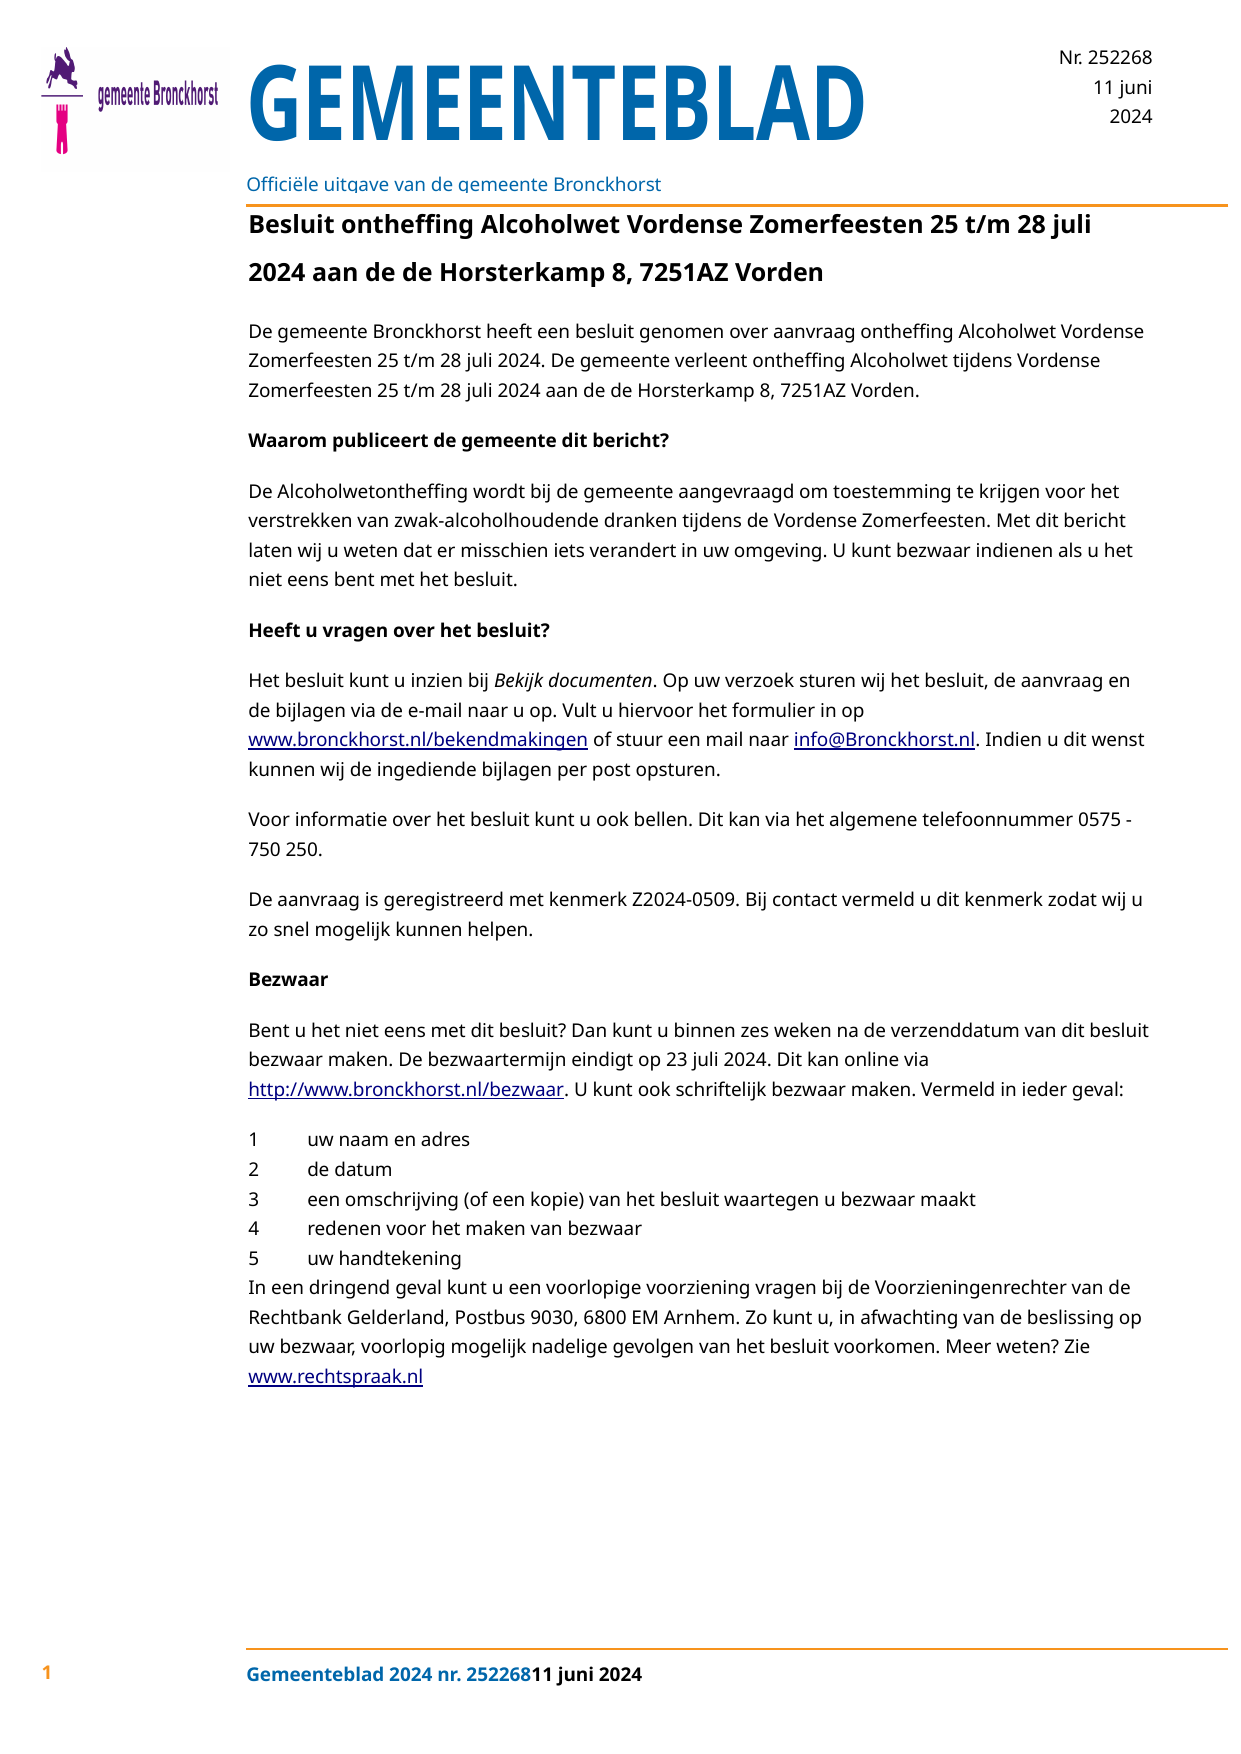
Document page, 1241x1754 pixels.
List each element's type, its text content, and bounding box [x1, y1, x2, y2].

text De gemeente Bronckhorst heeft een besluit genomen over aanvraag ontheffing Alcoholwet Vordense Zomerfeesten 25 t/m 28 juli 2024. De gemeente verleent ontheffing Alcoholwet tijdens Vordense Zomerfeesten 25 t/m 28 juli 2024 aan de de Horsterkamp 8, 7251AZ Vorden. [248, 318, 1152, 403]
text De Alcoholwetontheffing wordt bij de gemeente aangevraagd om toestemming te krijgen voor het verstrekken van zwak-alcoholhoudende dranken tijdens de Vordense Zomerfeesten. Met dit bericht laten wij u weten dat er misschien iets verandert in uw omgeving. U kunt bezwaar indienen als u het niet eens bent met het besluit. [248, 478, 1152, 592]
text De aanvraag is geregistreerd met kenmerk Z2024-0509. Bij contact vermeld u dit kenmerk zodat wij u zo snel mogelijk kunnen helpen. [248, 887, 1152, 942]
picture [41, 47, 231, 172]
list een omschrijving (of een kopie) van het besluit waartegen u bezwaar maakt [248, 1186, 1152, 1212]
text Bent u het niet eens met dit besluit? Dan kunt u binnen zes weken na de verzenddatum van dit besluit bezwaar maken. De bezwaartermijn eindigt op 23 juli 2024. Dit kan online via http://www.bronckhorst.nl/bezwaar. U kunt ook schriftelijk bezwaar maken. Vermeld in ieder geval: [248, 1017, 1152, 1102]
text Voor informatie over het besluit kunt u ook bellen. Dit kan via het algemene telefoonnummer 0575 - 750 250. [248, 807, 1152, 862]
list de datum [248, 1156, 1152, 1182]
text Besluit ontheffing Alcoholwet Vordense Zomerfeesten 25 t/m 28 juli 2024 aan de de Horsterkamp 8, 7251AZ Vorden [248, 207, 1152, 288]
text Waarom publiceert de gemeente dit bericht? [248, 427, 1152, 453]
text Bezwaar [248, 967, 1152, 992]
list uw handtekening [248, 1245, 1152, 1271]
text Het besluit kunt u inzien bij Bekijk documenten. Op uw verzoek sturen wij het besluit, de aanvraag en de bijlagen via de e-mail naar u op. Vult u hiervoor het formulier in op www.bronckhorst.nl/bekendmakingen of stuur een mail naar info@Bronckhorst.nl. Indien u dit wenst kunnen wij de ingediende bijlagen per post opsturen. [248, 667, 1152, 782]
text Heeft u vragen over het besluit? [248, 617, 1152, 643]
list uw naam en adres [248, 1127, 1152, 1152]
list redenen voor het maken van bezwaar [248, 1215, 1152, 1241]
text In een dringend geval kunt u een voorlopige voorziening vragen bij de Voorzieningenrechter van de Rechtbank Gelderland, Postbus 9030, 6800 EM Arnhem. Zo kunt u, in afwachting van de beslissing op uw bezwaar, voorlopig mogelijk nadelige gevolgen van het besluit voorkomen. Meer weten? Zie www.rechtspraak.nl [248, 1274, 1152, 1389]
